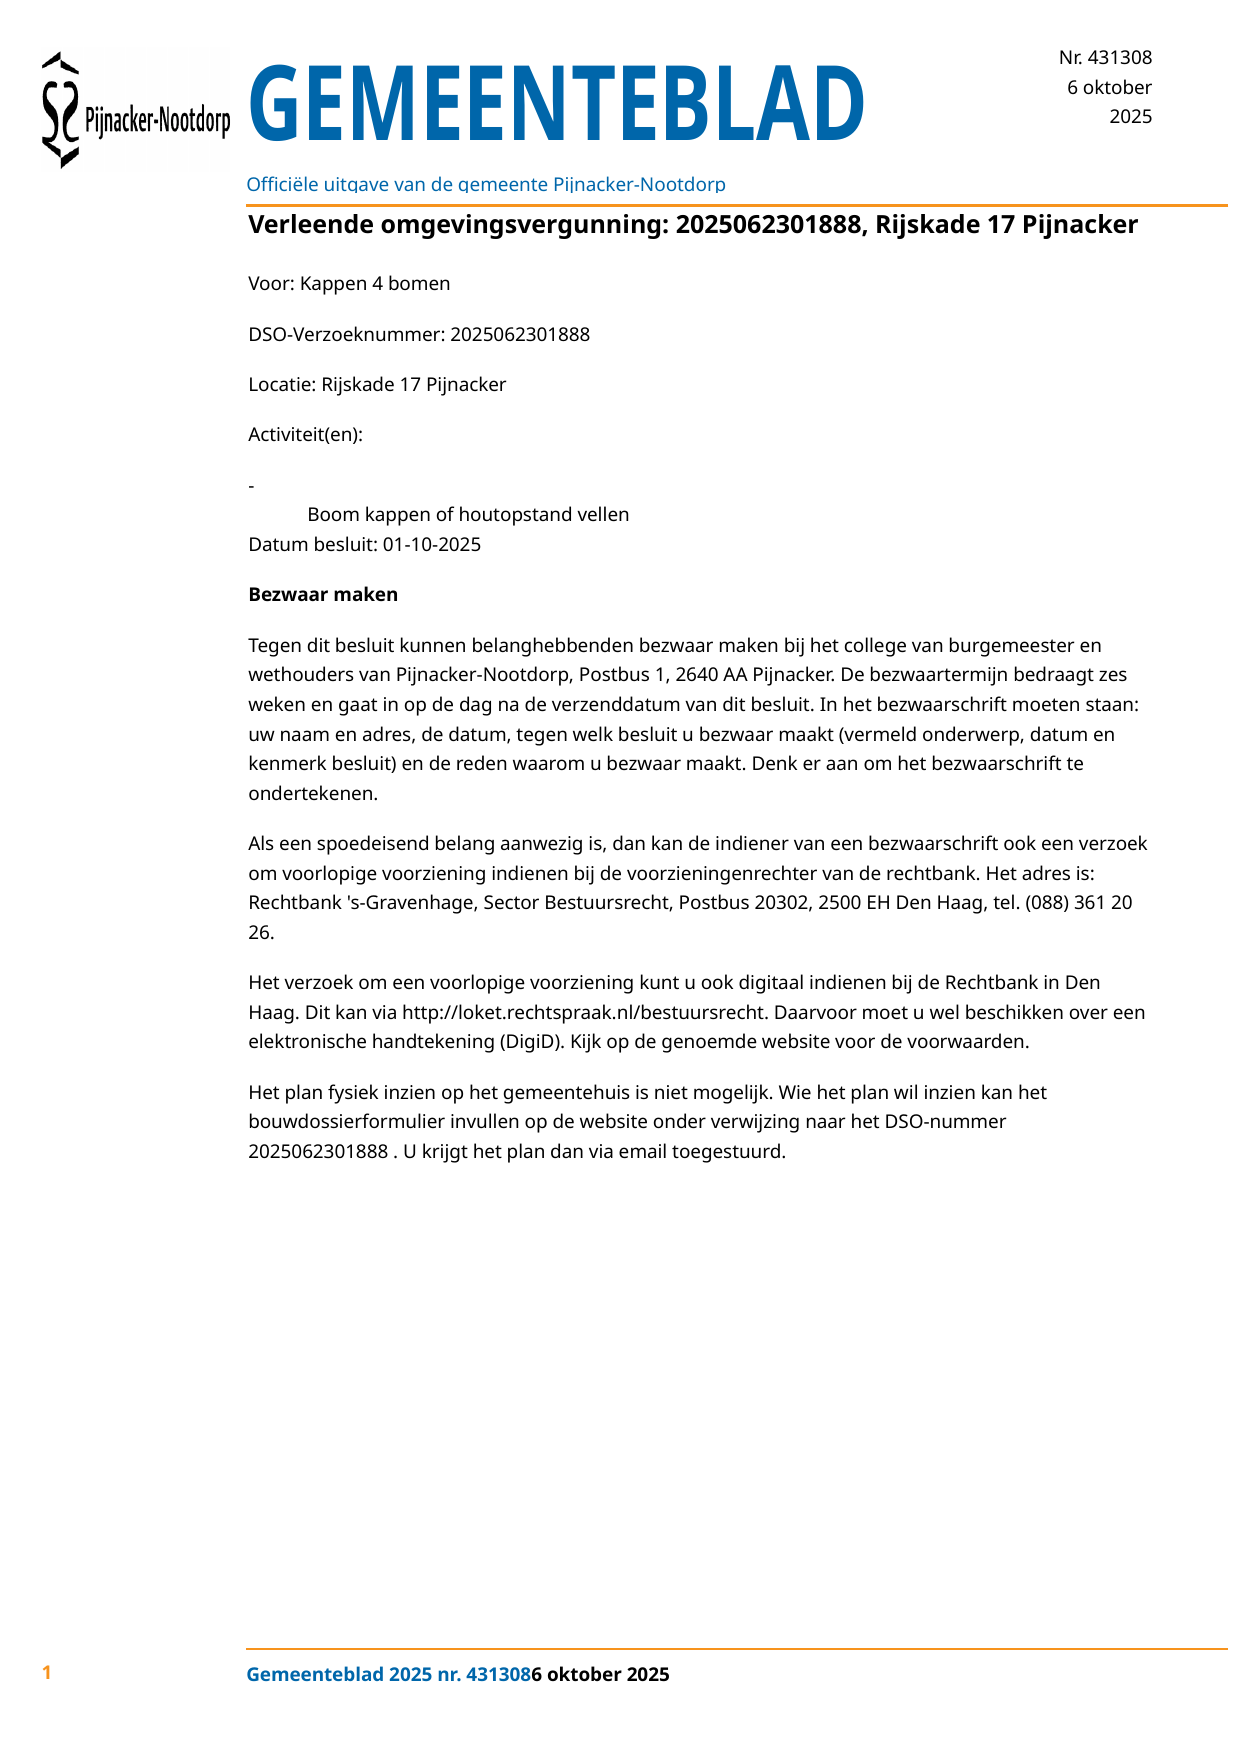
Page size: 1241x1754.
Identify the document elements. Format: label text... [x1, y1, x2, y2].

text Locatie: Rijskade 17 Pijnacker [248, 371, 1152, 397]
text DSO-Verzoeknummer: 2025062301888 [248, 321, 1152, 346]
list Boom kappen of houtopstand vellen [248, 502, 1152, 527]
text Voor: Kappen 4 bomen [248, 270, 1152, 296]
text Het plan fysiek inzien op het gemeentehuis is niet mogelijk. Wie het plan wil inzien kan het bouwdossierformulier invullen op de website onder verwijzing naar het DSO-nummer 2025062301888 . U krijgt het plan dan via email toegestuurd. [248, 1079, 1152, 1164]
text Tegen dit besluit kunnen belanghebbenden bezwaar maken bij het college van burgemeester en wethouders van Pijnacker-Nootdorp, Postbus 1, 2640 AA Pijnacker. De bezwaartermijn bedraagt zes weken en gaat in op de dag na de verzenddatum van dit besluit. In het bezwaarschrift moeten staan: uw naam en adres, de datum, tegen welk besluit u bezwaar maakt (vermeld onderwerp, datum en kenmerk besluit) en de reden waarom u bezwaar maakt. Denk er aan om het bezwaarschrift te ondertekenen. [248, 632, 1152, 806]
text Activiteit(en): [248, 422, 1152, 447]
text Bezwaar maken [248, 582, 1152, 607]
text Datum besluit: 01-10-2025 [248, 531, 1152, 557]
text Het verzoek om een voorlopige voorziening kunt u ook digitaal indienen bij de Rechtbank in Den Haag. Dit kan via http://loket.rechtspraak.nl/bestuursrecht. Daarvoor moet u wel beschikken over een elektronische handtekening (DigiD). Kijk op de genoemde website voor de voorwaarden. [248, 969, 1152, 1054]
picture [41, 47, 231, 172]
text Als een spoedeisend belang aanwezig is, dan kan de indiener van een bezwaarschrift ook een verzoek om voorlopige voorziening indienen bij de voorzieningenrechter van de rechtbank. Het adres is: Rechtbank 's-Gravenhage, Sector Bestuursrecht, Postbus 20302, 2500 EH Den Haag, tel. (088) 361 20 26. [248, 830, 1152, 945]
text Verleende omgevingsvergunning: 2025062301888, Rijskade 17 Pijnacker [248, 207, 1152, 241]
